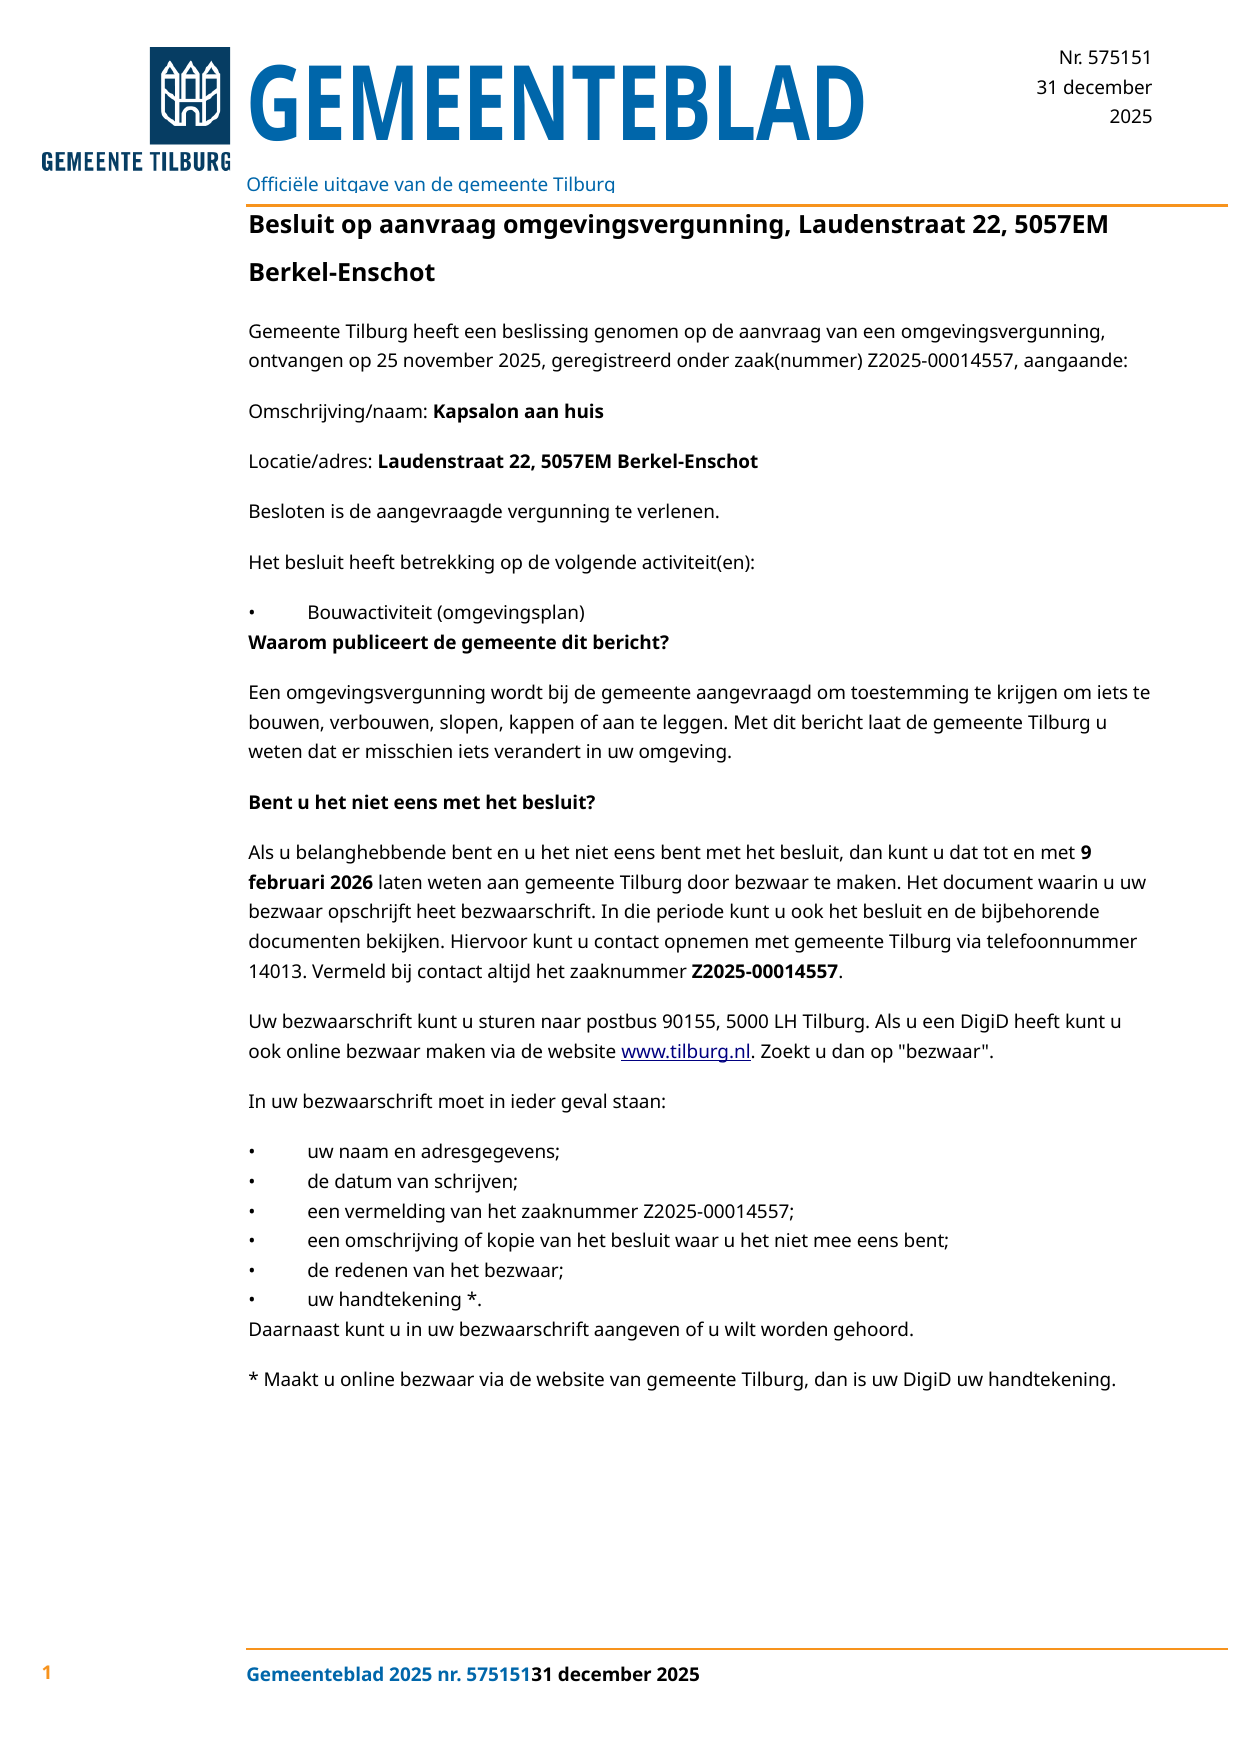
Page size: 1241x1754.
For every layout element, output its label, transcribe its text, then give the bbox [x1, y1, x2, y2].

text Uw bezwaarschrift kunt u sturen naar postbus 90155, 5000 LH Tilburg. Als u een DigiD heeft kunt u ook online bezwaar maken via de website www.tilburg.nl. Zoekt u dan op "bezwaar". [248, 1008, 1152, 1064]
text Een omgevingsvergunning wordt bij de gemeente aangevraagd om toestemming te krijgen om iets te bouwen, verbouwen, slopen, kappen of aan te leggen. Met dit bericht laat de gemeente Tilburg u weten dat er misschien iets verandert in uw omgeving. [248, 679, 1152, 764]
list de redenen van het bezwaar; [248, 1257, 1152, 1283]
text Besluit op aanvraag omgevingsvergunning, Laudenstraat 22, 5057EM Berkel-Enschot [248, 207, 1152, 288]
list een omschrijving of kopie van het besluit waar u het niet mee eens bent; [248, 1227, 1152, 1253]
text Daarnaast kunt u in uw bezwaarschrift aangeven of u wilt worden gehoord. [248, 1316, 1152, 1342]
text * Maakt u online bezwaar via de website van gemeente Tilburg, dan is uw DigiD uw handtekening. [248, 1367, 1152, 1392]
text Het besluit heeft betrekking op de volgende activiteit(en): [248, 549, 1152, 575]
list uw handtekening *. [248, 1287, 1152, 1312]
list uw naam en adresgegevens; [248, 1139, 1152, 1164]
list Bouwactiviteit (omgevingsplan) [248, 599, 1152, 625]
text Waarom publiceert de gemeente dit bericht? [248, 629, 1152, 655]
list een vermelding van het zaaknummer Z2025-00014557; [248, 1198, 1152, 1224]
list de datum van schrijven; [248, 1168, 1152, 1194]
picture [41, 47, 231, 172]
text Gemeente Tilburg heeft een beslissing genomen op de aanvraag van een omgevingsvergunning, ontvangen op 25 november 2025, geregistreerd onder zaak(nummer) Z2025-00014557, aangaande: [248, 318, 1152, 373]
text Als u belanghebbende bent en u het niet eens bent met het besluit, dan kunt u dat tot en met 9 februari 2026 laten weten aan gemeente Tilburg door bezwaar te maken. Het document waarin u uw bezwaar opschrijft heet bezwaarschrift. In die periode kunt u ook het besluit en de bijbehorende documenten bekijken. Hiervoor kunt u contact opnemen met gemeente Tilburg via telefoonnummer 14013. Vermeld bij contact altijd het zaaknummer Z2025-00014557. [248, 839, 1152, 984]
text Besloten is de aangevraagde vergunning te verlenen. [248, 499, 1152, 524]
text Bent u het niet eens met het besluit? [248, 789, 1152, 815]
text Omschrijving/naam: Kapsalon aan huis [248, 398, 1152, 424]
text Locatie/adres: Laudenstraat 22, 5057EM Berkel-Enschot [248, 448, 1152, 474]
text In uw bezwaarschrift moet in ieder geval staan: [248, 1088, 1152, 1114]
